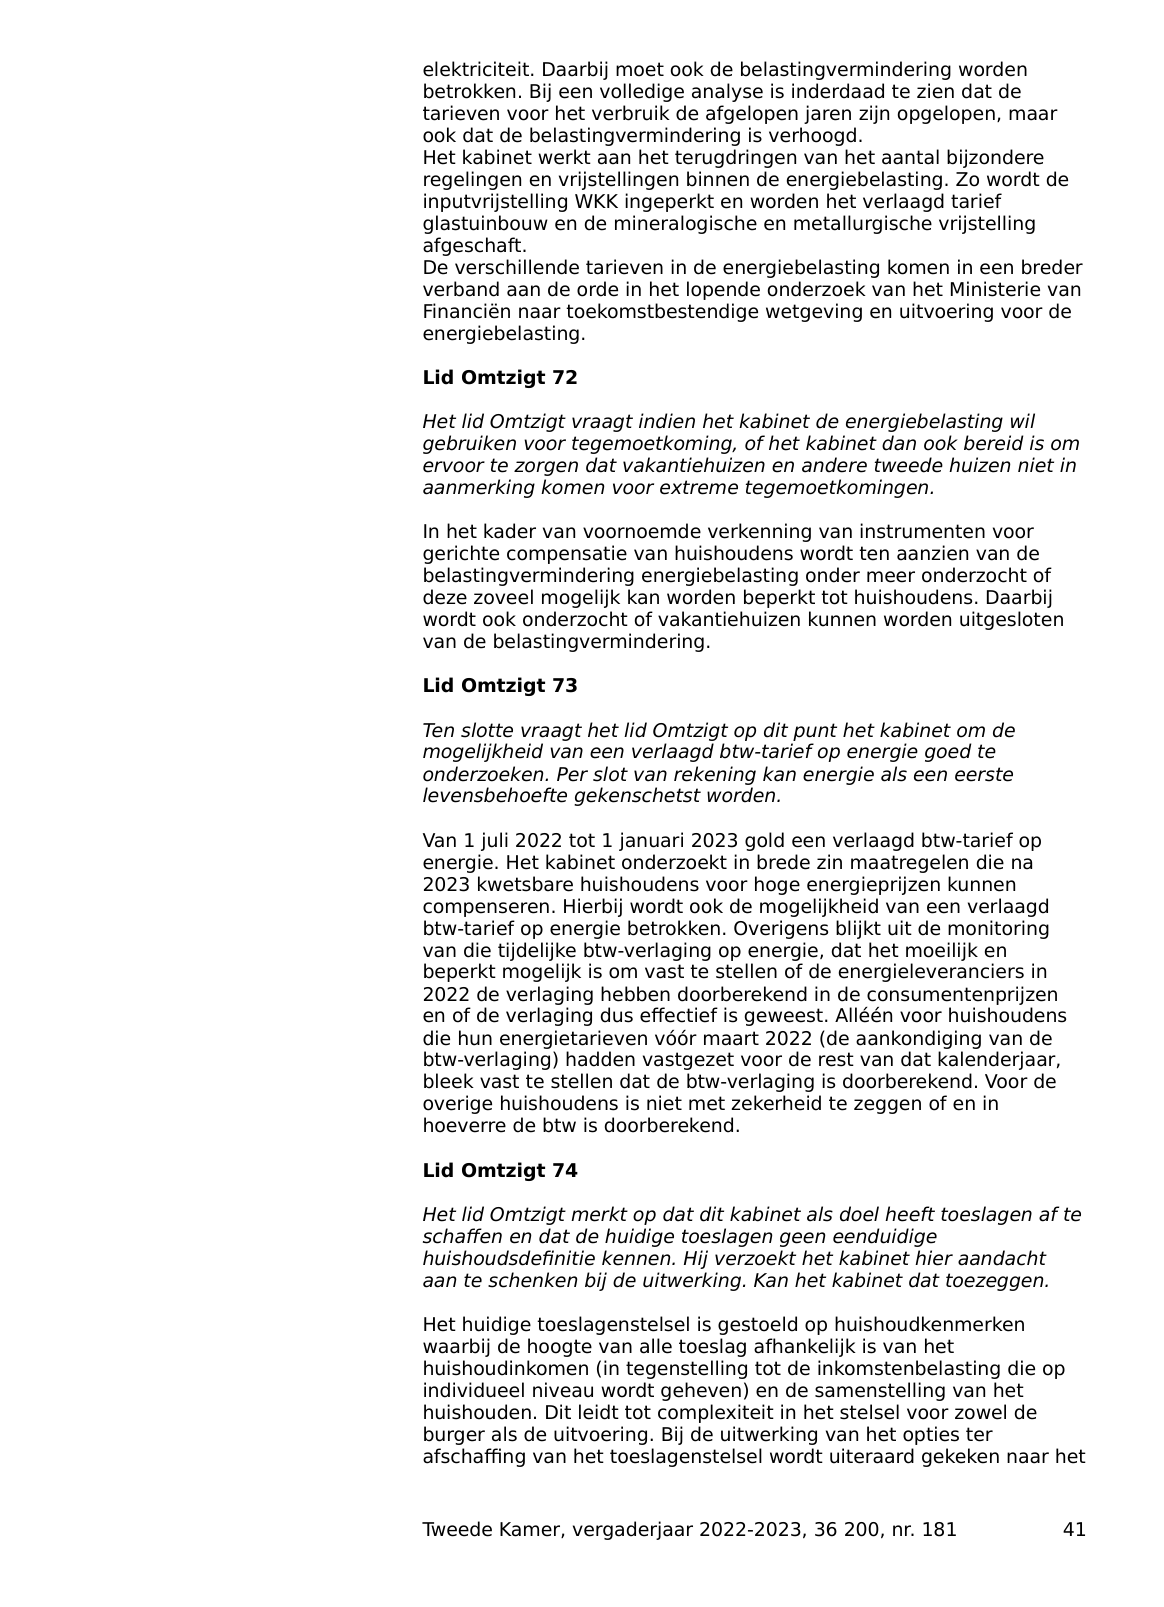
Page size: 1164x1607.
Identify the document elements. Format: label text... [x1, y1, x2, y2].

text Ten slotte vraagt het lid Omtzigt op dit punt het kabinet om de mogelijkheid van een verlaagd btw-tarief op energie goed te onderzoeken. Per slot van rekening kan energie als een eerste levensbehoefte gekenschetst worden. [422, 719, 1087, 807]
subtitle Lid Omtzigt 72 [422, 367, 1087, 389]
text elektriciteit. Daarbij moet ook de belastingvermindering worden betrokken. Bij een volledige analyse is inderdaad te zien dat de tarieven voor het verbruik de afgelopen jaren zijn opgelopen, maar ook dat de belastingvermindering is verhoogd. [422, 59, 1087, 147]
text Van 1 juli 2022 tot 1 januari 2023 gold een verlaagd btw-tarief op energie. Het kabinet onderzoekt in brede zin maatregelen die na 2023 kwetsbare huishoudens voor hoge energieprijzen kunnen compenseren. Hierbij wordt ook de mogelijkheid van een verlaagd btw-tarief op energie betrokken. Overigens blijkt uit de monitoring van die tijdelijke btw-verlaging op energie, dat het moeilijk en beperkt mogelijk is om vast te stellen of de energieleveranciers in 2022 de verlaging hebben doorberekend in de consumentenprijzen en of de verlaging dus effectief is geweest. Alléén voor huishoudens die hun energietarieven vóór maart 2022 (de aankondiging van de btw-verlaging) hadden vastgezet voor de rest van dat kalenderjaar, bleek vast te stellen dat de btw-verlaging is doorberekend. Voor de overige huishoudens is niet met zekerheid te zeggen of en in hoeverre de btw is doorberekend. [422, 829, 1087, 1137]
text Het lid Omtzigt merkt op dat dit kabinet als doel heeft toeslagen af te schaffen en dat de huidige toeslagen geen eenduidige huishoudsdefinitie kennen. Hij verzoekt het kabinet hier aandacht aan te schenken bij de uitwerking. Kan het kabinet dat toezeggen. [422, 1204, 1087, 1292]
text Het huidige toeslagenstelsel is gestoeld op huishoudkenmerken waarbij de hoogte van alle toeslag afhankelijk is van het huishoudinkomen (in tegenstelling tot de inkomstenbelasting die op individueel niveau wordt geheven) en de samenstelling van het huishouden. Dit leidt tot complexiteit in het stelsel voor zowel de burger als de uitvoering. Bij de uitwerking van het opties ter afschaffing van het toeslagenstelsel wordt uiteraard gekeken naar het [422, 1314, 1087, 1468]
text Het lid Omtzigt vraagt indien het kabinet de energiebelasting wil gebruiken voor tegemoetkoming, of het kabinet dan ook bereid is om ervoor te zorgen dat vakantiehuizen en andere tweede huizen niet in aanmerking komen voor extreme tegemoetkomingen. [422, 411, 1087, 499]
text Het kabinet werkt aan het terugdringen van het aantal bijzondere regelingen en vrijstellingen binnen de energiebelasting. Zo wordt de inputvrijstelling WKK ingeperkt en worden het verlaagd tarief glastuinbouw en de mineralogische en metallurgische vrijstelling afgeschaft. [422, 147, 1087, 257]
text In het kader van voornoemde verkenning van instrumenten voor gerichte compensatie van huishoudens wordt ten aanzien van de belastingvermindering energiebelasting onder meer onderzocht of deze zoveel mogelijk kan worden beperkt tot huishoudens. Daarbij wordt ook onderzocht of vakantiehuizen kunnen worden uitgesloten van de belastingvermindering. [422, 521, 1087, 653]
text De verschillende tarieven in de energiebelasting komen in een breder verband aan de orde in het lopende onderzoek van het Ministerie van Financiën naar toekomstbestendige wetgeving en uitvoering voor de energiebelasting. [422, 257, 1087, 345]
subtitle Lid Omtzigt 73 [422, 675, 1087, 697]
subtitle Lid Omtzigt 74 [422, 1159, 1087, 1181]
